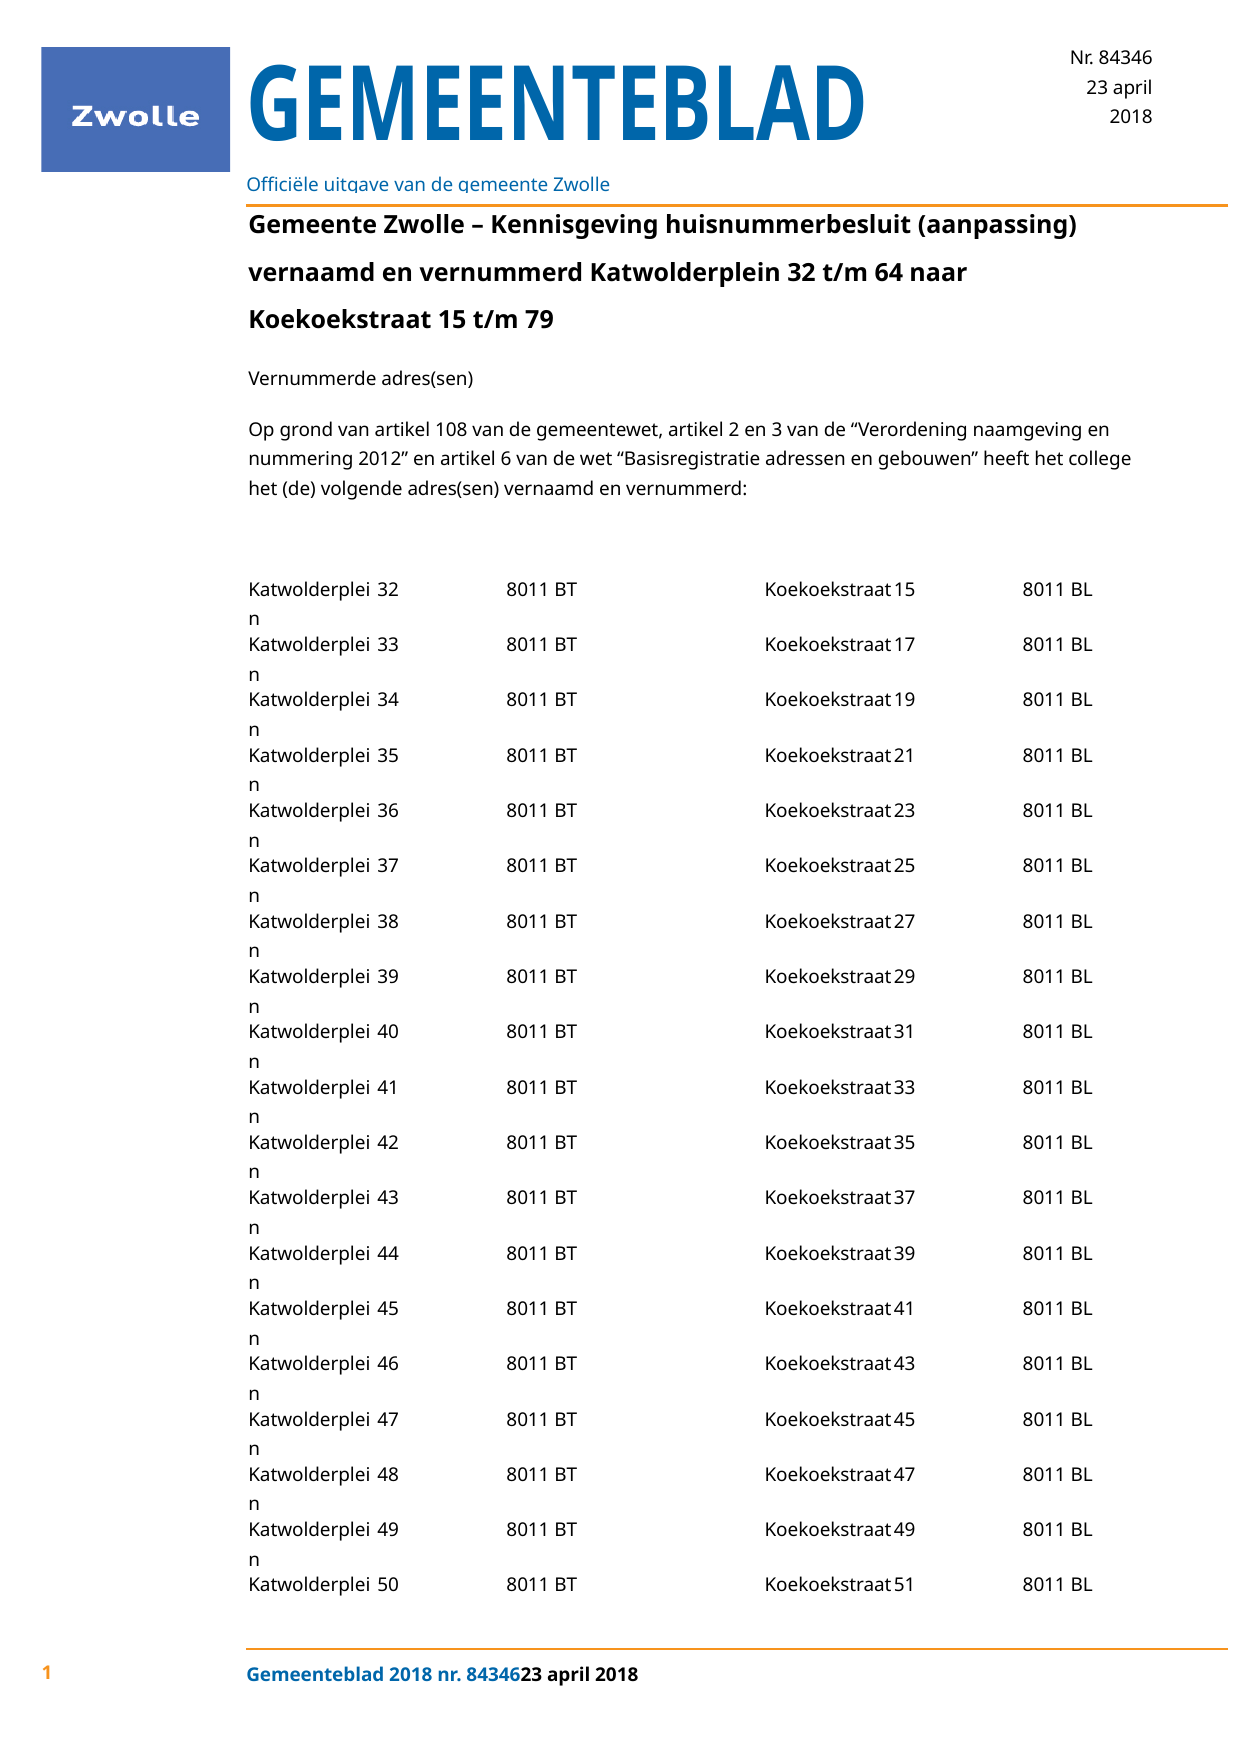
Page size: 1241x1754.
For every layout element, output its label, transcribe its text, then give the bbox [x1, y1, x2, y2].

table_cell [635, 1129, 764, 1184]
table_cell [635, 1295, 764, 1350]
table_cell 45 [377, 1295, 506, 1350]
table_cell 8011 BL [1023, 687, 1152, 742]
table_cell 8011 BT [506, 1406, 635, 1461]
table_cell [635, 853, 764, 908]
table_cell 8011 BT [506, 687, 635, 742]
table_cell [635, 687, 764, 742]
table_header 15 [894, 576, 1022, 631]
table_cell 8011 BT [506, 1129, 635, 1184]
table_cell 8011 BT [506, 1185, 635, 1240]
table_cell 27 [894, 908, 1022, 963]
table_cell Koekoekstraat [764, 1406, 893, 1461]
table_cell Katwolderplein [248, 1295, 377, 1350]
table_cell 46 [377, 1350, 506, 1406]
text Gemeente Zwolle – Kennisgeving huisnummerbesluit (aanpassing) vernaamd en vernummerd Katwolderplein 32 t/m 64 naar Koekoekstraat 15 t/m 79 [248, 207, 1152, 336]
table_cell Katwolderplein [248, 687, 377, 742]
table_cell [635, 1240, 764, 1295]
table_cell 45 [894, 1406, 1022, 1461]
picture [41, 47, 231, 172]
table_cell Koekoekstraat [764, 1019, 893, 1074]
table_cell 34 [377, 687, 506, 742]
table_cell 49 [894, 1516, 1022, 1572]
table_cell Katwolderplein [248, 1074, 377, 1129]
table_cell 39 [894, 1240, 1022, 1295]
table_cell 39 [377, 963, 506, 1018]
table_cell 41 [894, 1295, 1022, 1350]
table_cell [635, 1572, 764, 1597]
table_cell 8011 BL [1023, 1074, 1152, 1129]
table_cell 8011 BL [1023, 853, 1152, 908]
table_header [635, 576, 764, 631]
table_cell 8011 BL [1023, 963, 1152, 1018]
table_cell Koekoekstraat [764, 1572, 893, 1597]
table_cell 44 [377, 1240, 506, 1295]
table_cell Katwolderplein [248, 742, 377, 797]
table_cell 47 [377, 1406, 506, 1461]
table_cell 38 [377, 908, 506, 963]
table_cell 40 [377, 1019, 506, 1074]
table_cell 36 [377, 797, 506, 853]
table_cell Koekoekstraat [764, 631, 893, 687]
table_cell Katwolderplein [248, 1350, 377, 1406]
table_header Koekoekstraat [764, 576, 893, 631]
table_cell 8011 BT [506, 631, 635, 687]
table_cell 33 [377, 631, 506, 687]
table_cell [635, 797, 764, 853]
table_cell Koekoekstraat [764, 1185, 893, 1240]
table_cell [635, 1019, 764, 1074]
table_cell Katwolderplein [248, 797, 377, 853]
table_cell 17 [894, 631, 1022, 687]
table_header Katwolderplein [248, 576, 377, 631]
table_cell 37 [377, 853, 506, 908]
table_cell 49 [377, 1516, 506, 1572]
table_cell 8011 BL [1023, 1516, 1152, 1572]
table_cell 8011 BL [1023, 742, 1152, 797]
table_cell 51 [894, 1572, 1022, 1597]
table_cell 8011 BL [1023, 1019, 1152, 1074]
table_cell 50 [377, 1572, 506, 1597]
table_cell 41 [377, 1074, 506, 1129]
table_cell 8011 BL [1023, 797, 1152, 853]
table_cell 43 [377, 1185, 506, 1240]
table_cell Katwolderplein [248, 1516, 377, 1572]
table_cell 8011 BT [506, 853, 635, 908]
table_cell Katwolderplein [248, 908, 377, 963]
table_cell 8011 BL [1023, 908, 1152, 963]
table_cell Koekoekstraat [764, 1295, 893, 1350]
table_cell [635, 631, 764, 687]
table_header 8011 BL [1023, 576, 1152, 631]
table_cell 23 [894, 797, 1022, 853]
table_cell Koekoekstraat [764, 1129, 893, 1184]
table_cell 8011 BL [1023, 1572, 1152, 1597]
table_cell Koekoekstraat [764, 1516, 893, 1572]
table_cell 42 [377, 1129, 506, 1184]
table_cell Koekoekstraat [764, 742, 893, 797]
table_cell 8011 BT [506, 742, 635, 797]
table_header 8011 BT [506, 576, 635, 631]
table_cell 8011 BT [506, 797, 635, 853]
table_cell 47 [894, 1461, 1022, 1516]
table_cell 8011 BL [1023, 631, 1152, 687]
table_cell 8011 BL [1023, 1406, 1152, 1461]
table_cell 8011 BT [506, 1461, 635, 1516]
text Op grond van artikel 108 van de gemeentewet, artikel 2 en 3 van de “Verordening naamgeving en nummering 2012” en artikel 6 van de wet “Basisregistratie adressen en gebouwen” heeft het college het (de) volgende adres(sen) vernaamd en vernummerd: [248, 416, 1152, 501]
table_cell 8011 BT [506, 1295, 635, 1350]
table_cell 33 [894, 1074, 1022, 1129]
table_cell Katwolderplein [248, 1129, 377, 1184]
table_cell 8011 BT [506, 1350, 635, 1406]
table_cell Koekoekstraat [764, 963, 893, 1018]
table_cell 48 [377, 1461, 506, 1516]
table_cell 8011 BT [506, 963, 635, 1018]
table_cell 8011 BT [506, 1516, 635, 1572]
table_cell [635, 1074, 764, 1129]
table_cell 29 [894, 963, 1022, 1018]
table_cell 37 [894, 1185, 1022, 1240]
table_cell Koekoekstraat [764, 1074, 893, 1129]
table_cell 43 [894, 1350, 1022, 1406]
table_cell 31 [894, 1019, 1022, 1074]
table_cell 8011 BL [1023, 1129, 1152, 1184]
table_cell 35 [377, 742, 506, 797]
table_cell [635, 908, 764, 963]
table_cell 19 [894, 687, 1022, 742]
table_cell Koekoekstraat [764, 853, 893, 908]
table_cell Koekoekstraat [764, 687, 893, 742]
table_cell 8011 BT [506, 1572, 635, 1597]
table_cell 8011 BL [1023, 1350, 1152, 1406]
table_cell [635, 1461, 764, 1516]
table_cell [635, 742, 764, 797]
table_cell Katwolderplein [248, 631, 377, 687]
table_cell Katwolderplein [248, 853, 377, 908]
table_cell [635, 1406, 764, 1461]
table_cell Katwolderplei [248, 1572, 377, 1597]
table_cell 8011 BL [1023, 1185, 1152, 1240]
table_cell Katwolderplein [248, 1406, 377, 1461]
table_cell 8011 BT [506, 908, 635, 963]
table_cell [635, 963, 764, 1018]
table_cell 8011 BL [1023, 1461, 1152, 1516]
table_header 32 [377, 576, 506, 631]
table_cell Katwolderplein [248, 1240, 377, 1295]
table_cell Katwolderplein [248, 1185, 377, 1240]
table_cell Katwolderplein [248, 963, 377, 1018]
table_cell 8011 BL [1023, 1240, 1152, 1295]
table_cell Koekoekstraat [764, 1461, 893, 1516]
text Vernummerde adres(sen) [248, 366, 1152, 391]
table_cell 25 [894, 853, 1022, 908]
table_cell 21 [894, 742, 1022, 797]
table_cell Koekoekstraat [764, 1240, 893, 1295]
table_cell 8011 BT [506, 1074, 635, 1129]
table_cell 35 [894, 1129, 1022, 1184]
table_cell 8011 BL [1023, 1295, 1152, 1350]
table_cell Koekoekstraat [764, 797, 893, 853]
table_cell 8011 BT [506, 1240, 635, 1295]
table_cell Koekoekstraat [764, 1350, 893, 1406]
table_cell [635, 1516, 764, 1572]
table_cell 8011 BT [506, 1019, 635, 1074]
table_cell [635, 1350, 764, 1406]
table_cell [635, 1185, 764, 1240]
table_cell Katwolderplein [248, 1019, 377, 1074]
table_cell Koekoekstraat [764, 908, 893, 963]
table_cell Katwolderplein [248, 1461, 377, 1516]
